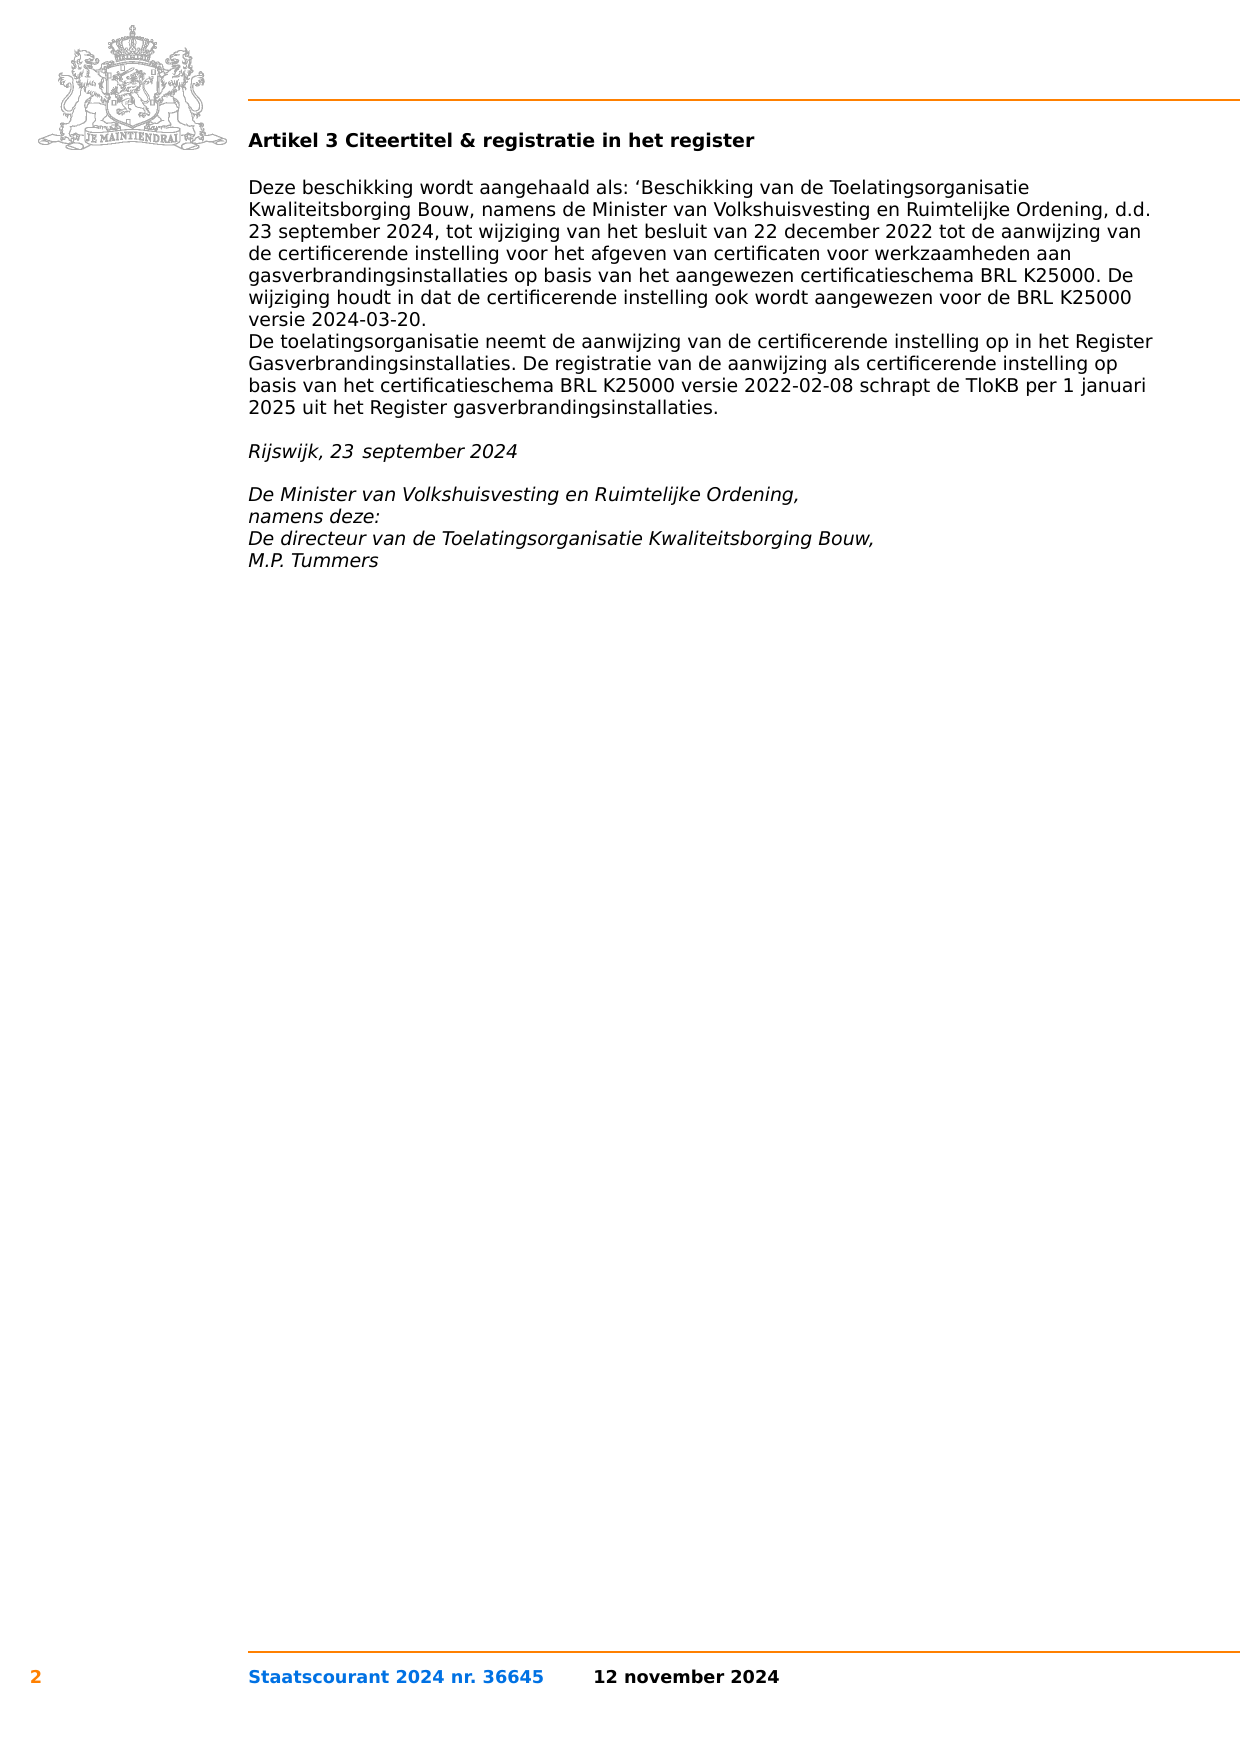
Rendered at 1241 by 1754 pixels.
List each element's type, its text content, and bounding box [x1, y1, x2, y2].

subtitle Artikel 3 Citeertitel & registratie in het register [248, 130, 1163, 152]
text De toelatingsorganisatie neemt de aanwijzing van de certificerende instelling op in het Register Gasverbrandingsinstallaties. De registratie van de aanwijzing als certificerende instelling op basis van het certificatieschema BRL K25000 versie 2022-02-08 schrapt de TloKB per 1 januari 2025 uit het Register gasverbrandingsinstallaties. [248, 331, 1163, 419]
text Deze beschikking wordt aangehaald als: ‘Beschikking van de Toelatingsorganisatie Kwaliteitsborging Bouw, namens de Minister van Volkshuisvesting en Ruimtelijke Ordening, d.d. 23 september 2024, tot wijziging van het besluit van 22 december 2022 tot de aanwijzing van de certificerende instelling voor het afgeven van certificaten voor werkzaamheden aan gasverbrandingsinstallaties op basis van het aangewezen certificatieschema BRL K25000. De wijziging houdt in dat de certificerende instelling ook wordt aangewezen voor de BRL K25000 versie 2024-03-20. [248, 177, 1163, 331]
picture [38, 25, 227, 150]
text De Minister van Volkshuisvesting en Ruimtelijke Ordening, namens deze: De directeur van de Toelatingsorganisatie Kwaliteitsborging Bouw, M.P. Tummers [248, 484, 1163, 572]
text Rijswijk, 23 september 2024 [248, 441, 1163, 462]
